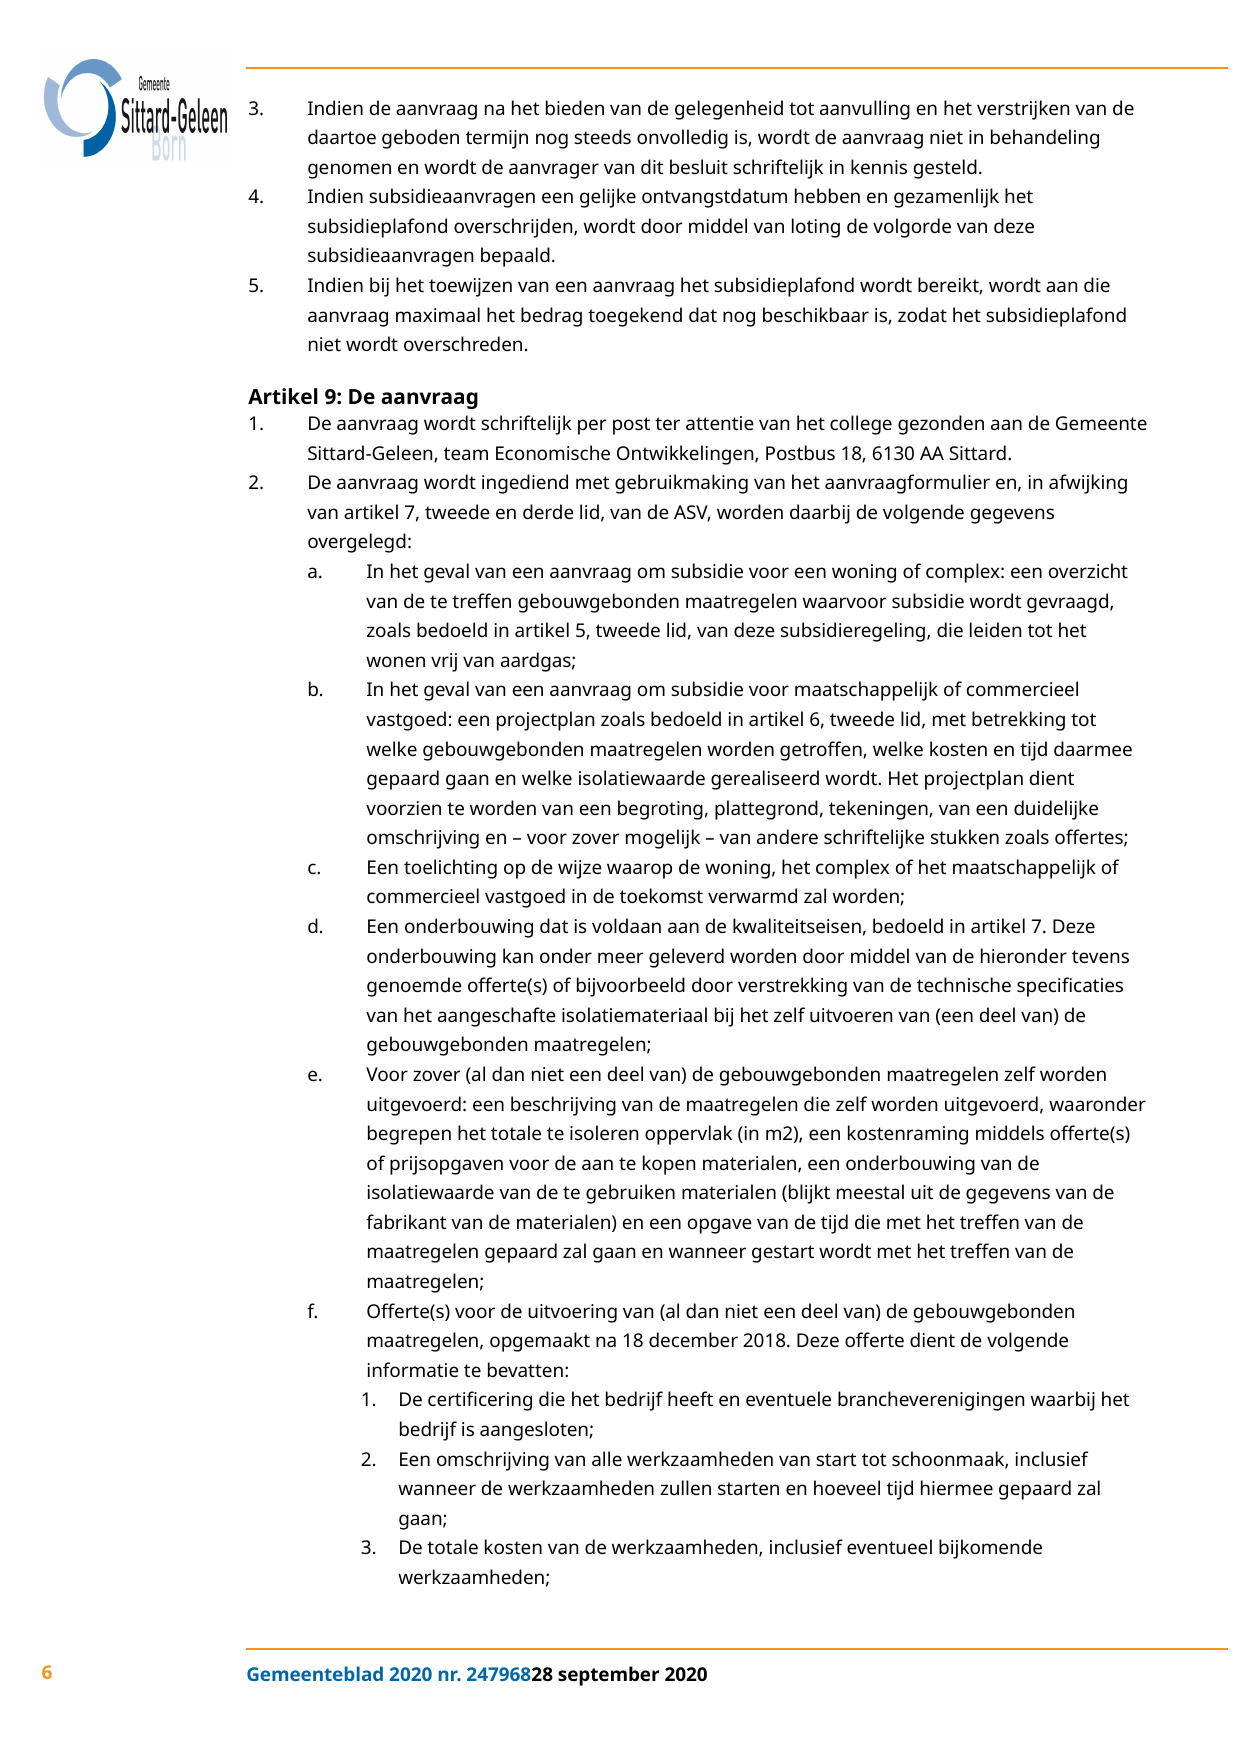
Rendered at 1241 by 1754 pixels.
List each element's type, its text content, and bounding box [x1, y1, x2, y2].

picture [41, 47, 231, 172]
list De certificering die het bedrijf heeft en eventuele brancheverenigingen waarbij het bedrijf is aangesloten; [361, 1387, 1152, 1442]
list In het geval van een aanvraag om subsidie voor een woning of complex: een overzicht van de te treffen gebouwgebonden maatregelen waarvoor subsidie wordt gevraagd, zoals bedoeld in artikel 5, tweede lid, van deze subsidieregeling, die leiden tot het wonen vrij van aardgas; [307, 558, 1152, 673]
text Artikel 9: De aanvraag [248, 382, 1152, 410]
list In het geval van een aanvraag om subsidie voor maatschappelijk of commercieel vastgoed: een projectplan zoals bedoeld in artikel 6, tweede lid, met betrekking tot welke gebouwgebonden maatregelen worden getroffen, welke kosten en tijd daarmee gepaard gaan en welke isolatiewaarde gerealiseerd wordt. Het projectplan dient voorzien te worden van een begroting, plattegrond, tekeningen, van een duidelijke omschrijving en – voor zover mogelijk – van andere schriftelijke stukken zoals offertes; [307, 677, 1152, 850]
list Een toelichting op de wijze waarop de woning, het complex of het maatschappelijk of commercieel vastgoed in de toekomst verwarmd zal worden; [307, 854, 1152, 909]
list Indien bij het toewijzen van een aanvraag het subsidieplafond wordt bereikt, wordt aan die aanvraag maximaal het bedrag toegekend dat nog beschikbaar is, zodat het subsidieplafond niet wordt overschreden. [248, 272, 1152, 357]
list Een omschrijving van alle werkzaamheden van start tot schoonmaak, inclusief wanneer de werkzaamheden zullen starten en hoeveel tijd hiermee gepaard zal gaan; [361, 1446, 1152, 1531]
list De aanvraag wordt schriftelijk per post ter attentie van het college gezonden aan de Gemeente Sittard-Geleen, team Economische Ontwikkelingen, Postbus 18, 6130 AA Sittard. [248, 410, 1152, 466]
list Offerte(s) voor de uitvoering van (al dan niet een deel van) de gebouwgebonden maatregelen, opgemaakt na 18 december 2018. Deze offerte dient de volgende informatie te bevatten: [307, 1298, 1152, 1383]
list Indien subsidieaanvragen een gelijke ontvangstdatum hebben en gezamenlijk het subsidieplafond overschrijden, wordt door middel van loting de volgorde van deze subsidieaanvragen bepaald. [248, 183, 1152, 268]
list De totale kosten van de werkzaamheden, inclusief eventueel bijkomende werkzaamheden; [361, 1534, 1152, 1590]
list Een onderbouwing dat is voldaan aan de kwaliteitseisen, bedoeld in artikel 7. Deze onderbouwing kan onder meer geleverd worden door middel van de hieronder tevens genoemde offerte(s) of bijvoorbeeld door verstrekking van de technische specificaties van het aangeschafte isolatiemateriaal bij het zelf uitvoeren van (een deel van) de gebouwgebonden maatregelen; [307, 913, 1152, 1057]
list Voor zover (al dan niet een deel van) de gebouwgebonden maatregelen zelf worden uitgevoerd: een beschrijving van de maatregelen die zelf worden uitgevoerd, waaronder begrepen het totale te isoleren oppervlak (in m2), een kostenraming middels offerte(s) of prijsopgaven voor de aan te kopen materialen, een onderbouwing van de isolatiewaarde van de te gebruiken materialen (blijkt meestal uit de gegevens van de fabrikant van de materialen) en een opgave van de tijd die met het treffen van de maatregelen gepaard zal gaan en wanneer gestart wordt met het treffen van de maatregelen; [307, 1061, 1152, 1294]
list Indien de aanvraag na het bieden van de gelegenheid tot aanvulling en het verstrijken van de daartoe geboden termijn nog steeds onvolledig is, wordt de aanvraag niet in behandeling genomen en wordt de aanvrager van dit besluit schriftelijk in kennis gesteld. [248, 95, 1152, 180]
list De aanvraag wordt ingediend met gebruikmaking van het aanvraagformulier en, in afwijking van artikel 7, tweede en derde lid, van de ASV, worden daarbij de volgende gegevens overgelegd: [248, 469, 1152, 554]
